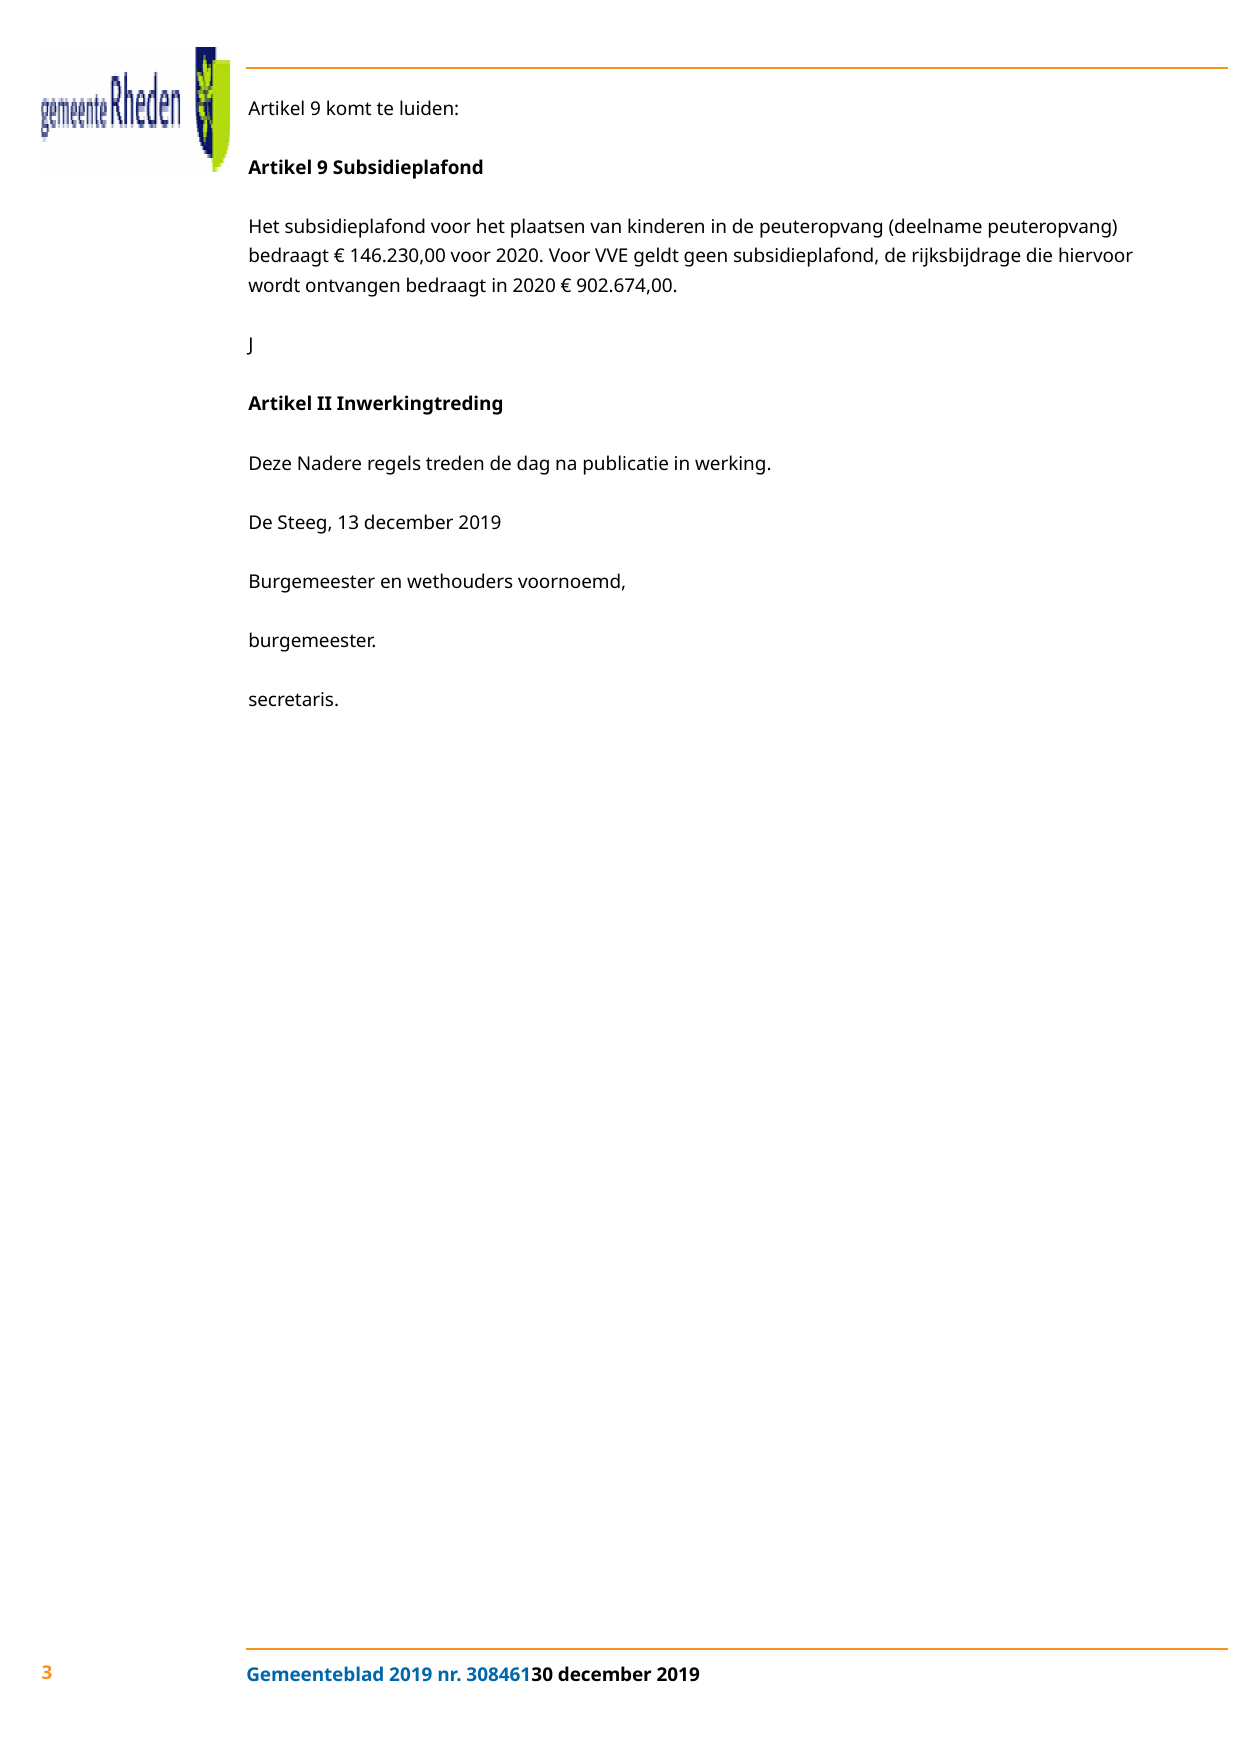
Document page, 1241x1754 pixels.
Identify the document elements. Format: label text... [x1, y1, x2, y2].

text Het subsidieplafond voor het plaatsen van kinderen in de peuteropvang (deelname peuteropvang) bedraagt € 146.230,00 voor 2020. Voor VVE geldt geen subsidieplafond, de rijksbijdrage die hiervoor wordt ontvangen bedraagt in 2020 € 902.674,00. [248, 213, 1152, 298]
picture [41, 47, 231, 172]
text Artikel II Inwerkingtreding [248, 391, 1152, 416]
text burgemeester. [248, 627, 1152, 653]
text J [248, 331, 1152, 357]
text Artikel 9 komt te luiden: [248, 95, 1152, 121]
text Deze Nadere regels treden de dag na publicatie in werking. [248, 450, 1152, 476]
text Burgemeester en wethouders voornoemd, [248, 568, 1152, 594]
text De Steeg, 13 december 2019 [248, 509, 1152, 535]
text Artikel 9 Subsidieplafond [248, 154, 1152, 180]
text secretaris. [248, 686, 1152, 712]
